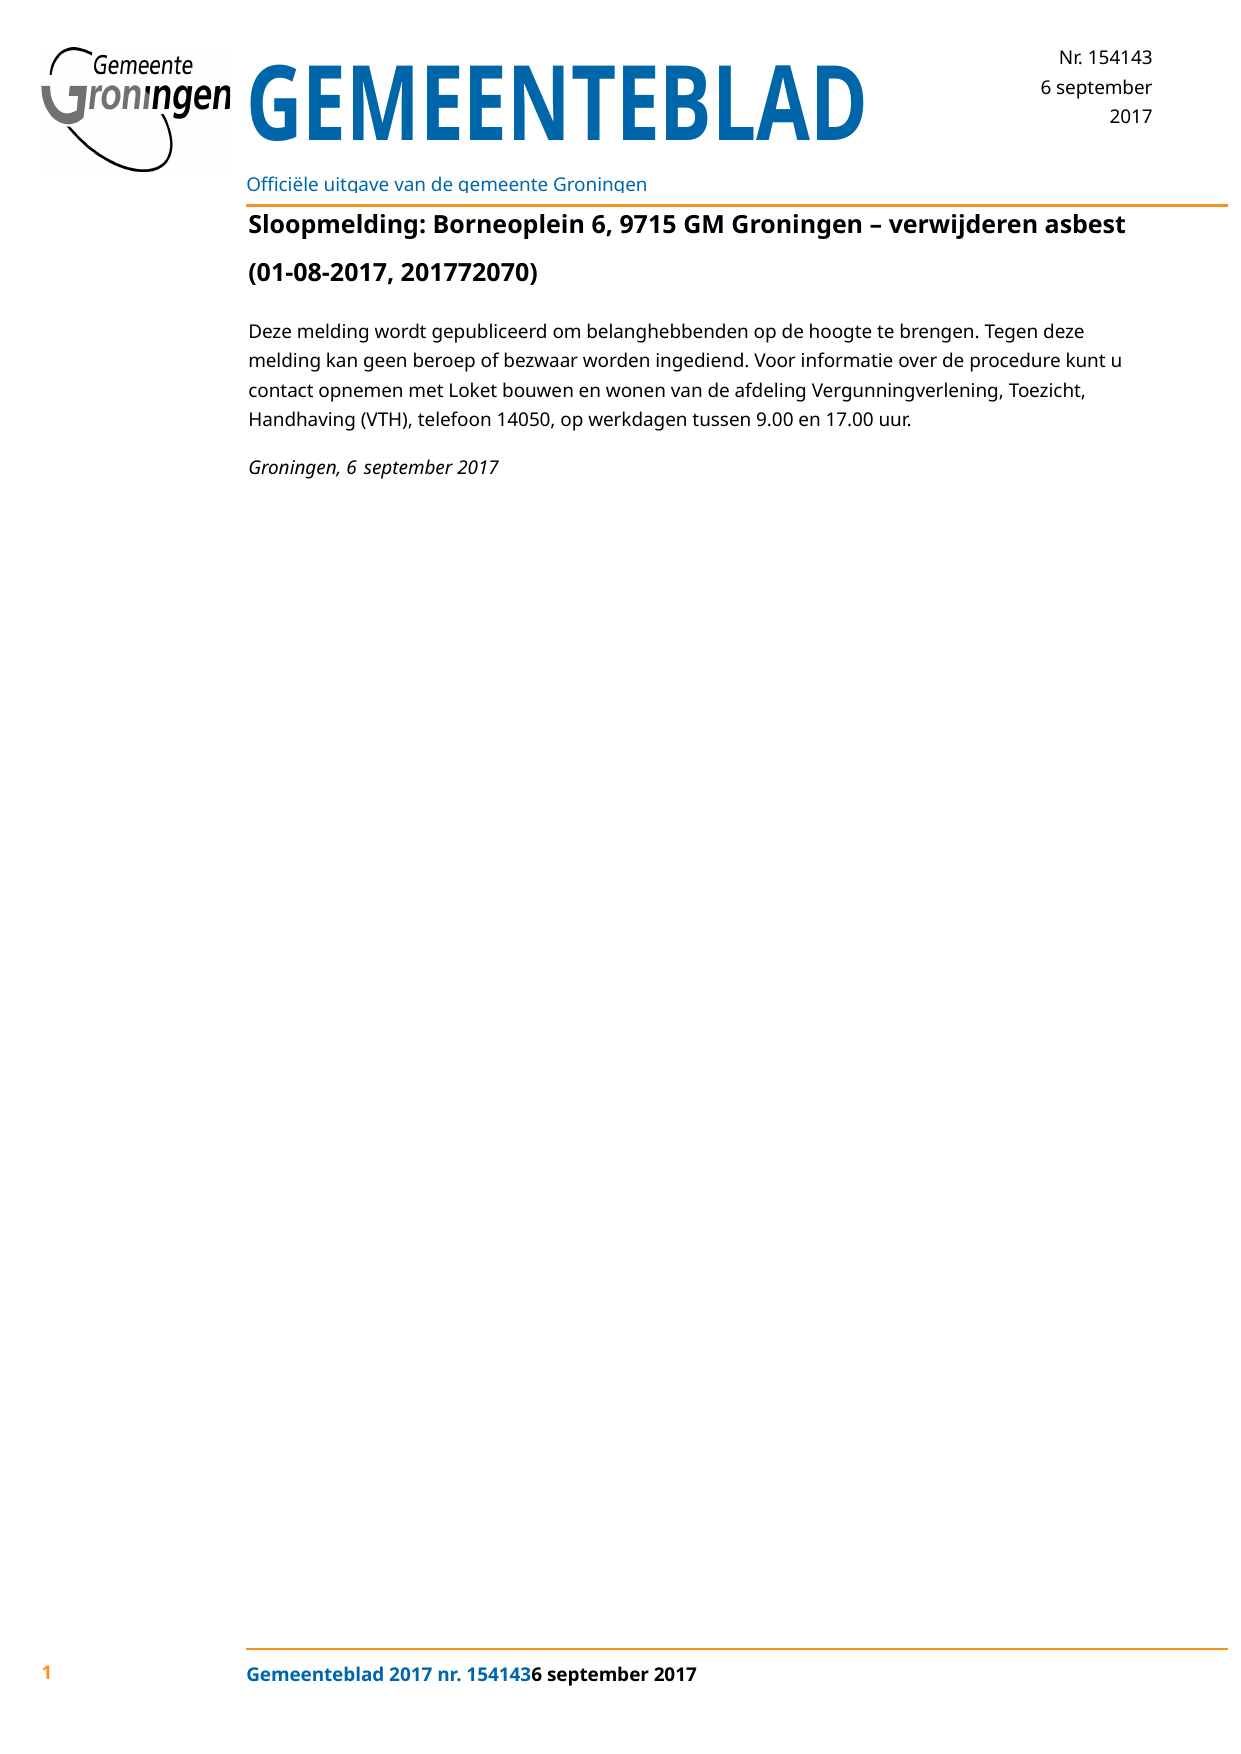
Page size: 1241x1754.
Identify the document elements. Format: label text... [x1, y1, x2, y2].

text Groningen, 6 september 2017 [248, 454, 1152, 480]
picture [41, 47, 231, 172]
text Sloopmelding: Borneoplein 6, 9715 GM Groningen – verwijderen asbest (01-08-2017, 201772070) [248, 207, 1152, 288]
text Deze melding wordt gepubliceerd om belanghebbenden op de hoogte te brengen. Tegen deze melding kan geen beroep of bezwaar worden ingediend. Voor informatie over de procedure kunt u contact opnemen met Loket bouwen en wonen van de afdeling Vergunningverlening, Toezicht, Handhaving (VTH), telefoon 14050, op werkdagen tussen 9.00 en 17.00 uur. [248, 318, 1152, 432]
